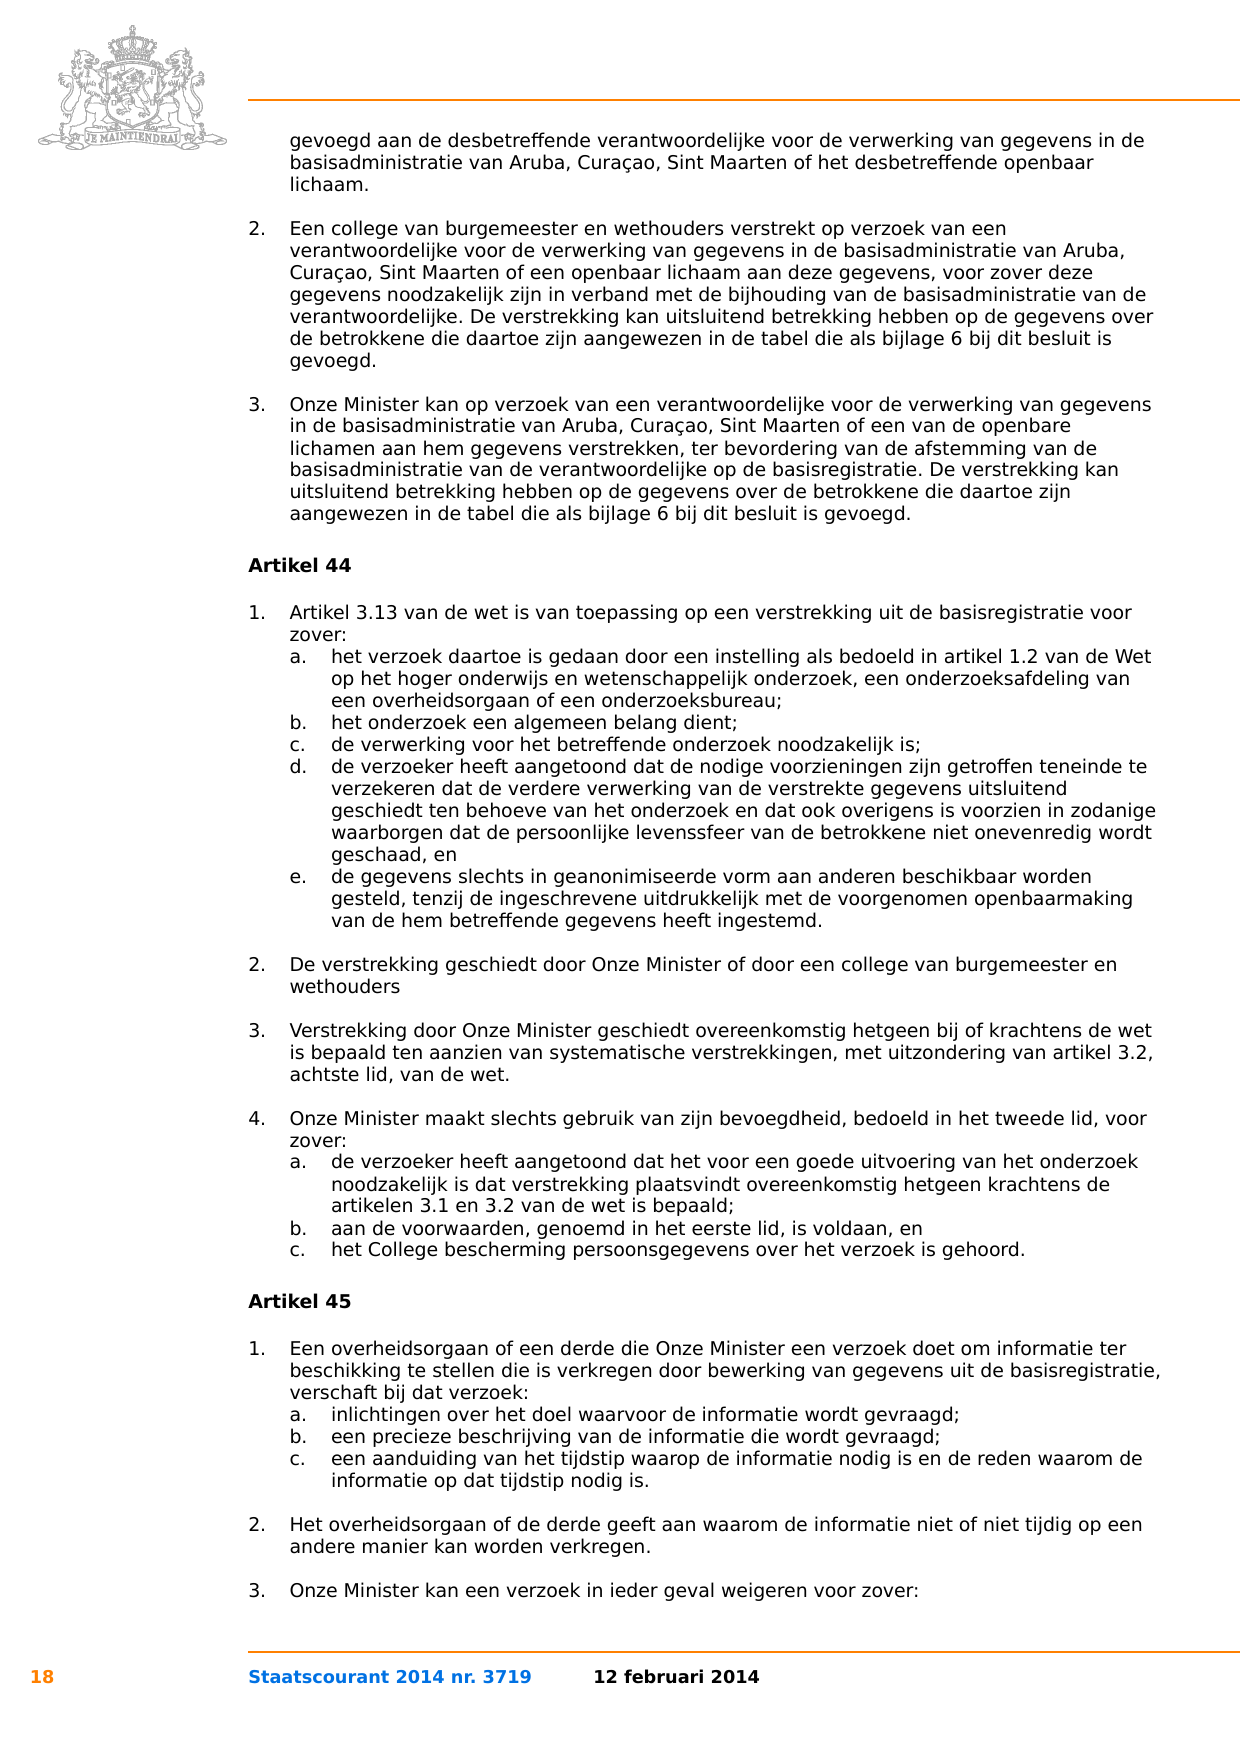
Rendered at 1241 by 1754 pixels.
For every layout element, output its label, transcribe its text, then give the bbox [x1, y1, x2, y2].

text b. een precieze beschrijving van de informatie die wordt gevraagd; [289, 1426, 1163, 1448]
text c. het College bescherming persoonsgegevens over het verzoek is gehoord. [289, 1239, 1163, 1261]
text gevoegd aan de desbetreffende verantwoordelijke voor de verwerking van gegevens in de basisadministratie van Aruba, Curaçao, Sint Maarten of het desbetreffende openbaar lichaam. [248, 130, 1163, 196]
text b. het onderzoek een algemeen belang dient; [289, 712, 1163, 734]
text 2. De verstrekking geschiedt door Onze Minister of door een college van burgemeester en wethouders [248, 954, 1163, 998]
text 1. Artikel 3.13 van de wet is van toepassing op een verstrekking uit de basisregistratie voor zover: [248, 602, 1163, 646]
text 3. Onze Minister kan op verzoek van een verantwoordelijke voor de verwerking van gegevens in de basisadministratie van Aruba, Curaçao, Sint Maarten of een van de openbare lichamen aan hem gegevens verstrekken, ter bevordering van de afstemming van de basisadministratie van de verantwoordelijke op de basisregistratie. De verstrekking kan uitsluitend betrekking hebben op de gegevens over de betrokkene die daartoe zijn aangewezen in de tabel die als bijlage 6 bij dit besluit is gevoegd. [248, 393, 1163, 525]
text b. aan de voorwaarden, genoemd in het eerste lid, is voldaan, en [289, 1217, 1163, 1239]
text c. een aanduiding van het tijdstip waarop de informatie nodig is en de reden waarom de informatie op dat tijdstip nodig is. [289, 1448, 1163, 1492]
text c. de verwerking voor het betreffende onderzoek noodzakelijk is; [289, 734, 1163, 756]
text d. de verzoeker heeft aangetoond dat de nodige voorzieningen zijn getroffen teneinde te verzekeren dat de verdere verwerking van de verstrekte gegevens uitsluitend geschiedt ten behoeve van het onderzoek en dat ook overigens is voorzien in zodanige waarborgen dat de persoonlijke levenssfeer van de betrokkene niet onevenredig wordt geschaad, en [289, 756, 1163, 866]
text e. de gegevens slechts in geanonimiseerde vorm aan anderen beschikbaar worden gesteld, tenzij de ingeschrevene uitdrukkelijk met de voorgenomen openbaarmaking van de hem betreffende gegevens heeft ingestemd. [289, 866, 1163, 932]
text a. inlichtingen over het doel waarvoor de informatie wordt gevraagd; [289, 1404, 1163, 1426]
text 3. Onze Minister kan een verzoek in ieder geval weigeren voor zover: [248, 1580, 1163, 1602]
text 2. Een college van burgemeester en wethouders verstrekt op verzoek van een verantwoordelijke voor de verwerking van gegevens in de basisadministratie van Aruba, Curaçao, Sint Maarten of een openbaar lichaam aan deze gegevens, voor zover deze gegevens noodzakelijk zijn in verband met de bijhouding van de basisadministratie van de verantwoordelijke. De verstrekking kan uitsluitend betrekking hebben op de gegevens over de betrokkene die daartoe zijn aangewezen in de tabel die als bijlage 6 bij dit besluit is gevoegd. [248, 218, 1163, 372]
subtitle Artikel 44 [248, 555, 1163, 577]
text a. het verzoek daartoe is gedaan door een instelling als bedoeld in artikel 1.2 van de Wet op het hoger onderwijs en wetenschappelijk onderzoek, een onderzoeksafdeling van een overheidsorgaan of een onderzoeksbureau; [289, 646, 1163, 712]
text 4. Onze Minister maakt slechts gebruik van zijn bevoegdheid, bedoeld in het tweede lid, voor zover: [248, 1107, 1163, 1151]
text a. de verzoeker heeft aangetoond dat het voor een goede uitvoering van het onderzoek noodzakelijk is dat verstrekking plaatsvindt overeenkomstig hetgeen krachtens de artikelen 3.1 en 3.2 van de wet is bepaald; [289, 1151, 1163, 1217]
text 2. Het overheidsorgaan of de derde geeft aan waarom de informatie niet of niet tijdig op een andere manier kan worden verkregen. [248, 1514, 1163, 1558]
text 1. Een overheidsorgaan of een derde die Onze Minister een verzoek doet om informatie ter beschikking te stellen die is verkregen door bewerking van gegevens uit de basisregistratie, verschaft bij dat verzoek: [248, 1338, 1163, 1404]
subtitle Artikel 45 [248, 1291, 1163, 1313]
picture [38, 25, 227, 150]
text 3. Verstrekking door Onze Minister geschiedt overeenkomstig hetgeen bij of krachtens de wet is bepaald ten aanzien van systematische verstrekkingen, met uitzondering van artikel 3.2, achtste lid, van de wet. [248, 1020, 1163, 1086]
